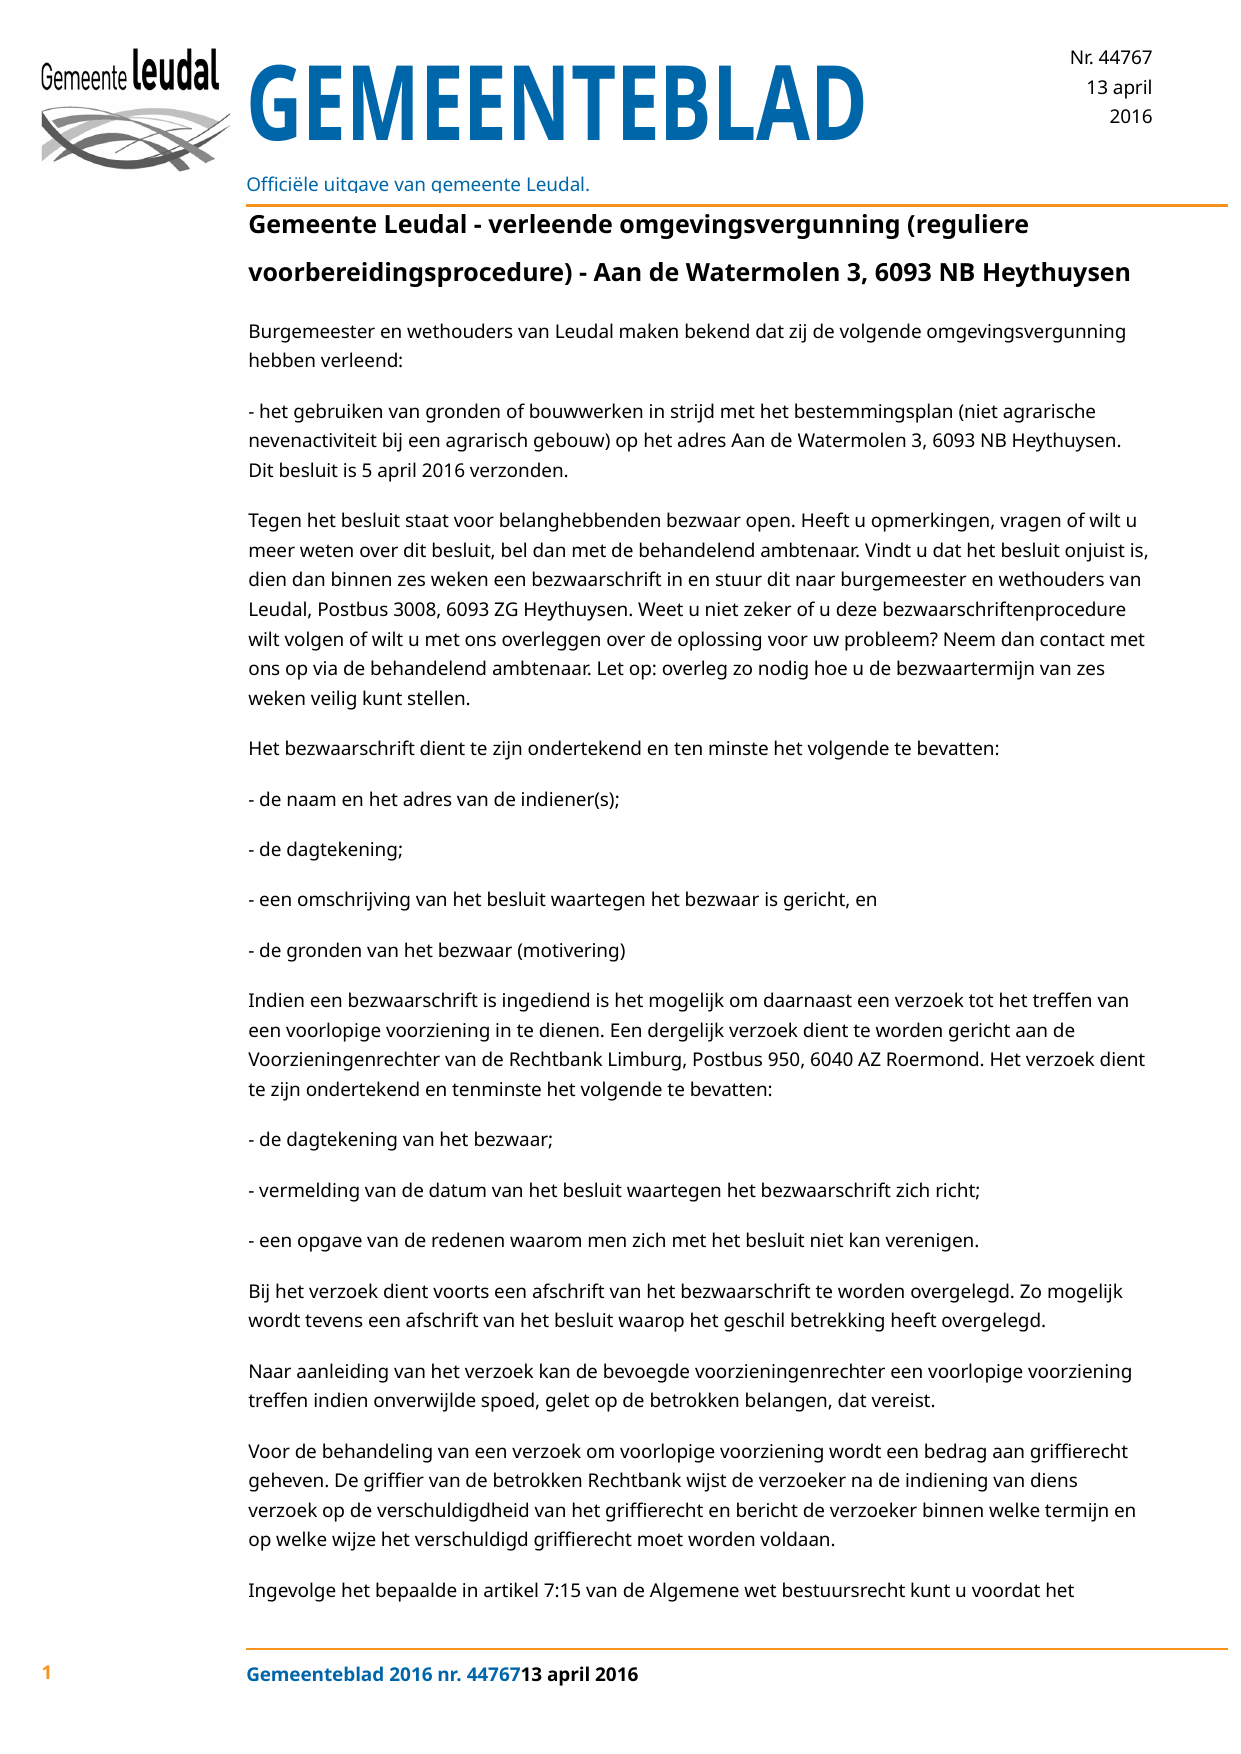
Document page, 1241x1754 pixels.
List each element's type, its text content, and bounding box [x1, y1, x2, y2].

text Burgemeester en wethouders van Leudal maken bekend dat zij de volgende omgevingsvergunning hebben verleend: [248, 318, 1152, 373]
text - een omschrijving van het besluit waartegen het bezwaar is gericht, en [248, 887, 1152, 912]
text Indien een bezwaarschrift is ingediend is het mogelijk om daarnaast een verzoek tot het treffen van een voorlopige voorziening in te dienen. Een dergelijk verzoek dient te worden gericht aan de Voorzieningenrechter van de Rechtbank Limburg, Postbus 950, 6040 AZ Roermond. Het verzoek dient te zijn ondertekend en tenminste het volgende te bevatten: [248, 987, 1152, 1102]
text Voor de behandeling van een verzoek om voorlopige voorziening wordt een bedrag aan griffierecht geheven. De griffier van de betrokken Rechtbank wijst de verzoeker na de indiening van diens verzoek op de verschuldigdheid van het griffierecht en bericht de verzoeker binnen welke termijn en op welke wijze het verschuldigd griffierecht moet worden voldaan. [248, 1438, 1152, 1552]
text - een opgave van de redenen waarom men zich met het besluit niet kan verenigen. [248, 1227, 1152, 1253]
picture [41, 47, 231, 172]
text Het bezwaarschrift dient te zijn ondertekend en ten minste het volgende te bevatten: [248, 735, 1152, 761]
text Bij het verzoek dient voorts een afschrift van het bezwaarschrift te worden overgelegd. Zo mogelijk wordt tevens een afschrift van het besluit waarop het geschil betrekking heeft overgelegd. [248, 1278, 1152, 1333]
text Naar aanleiding van het verzoek kan de bevoegde voorzieningenrechter een voorlopige voorziening treffen indien onverwijlde spoed, gelet op de betrokken belangen, dat vereist. [248, 1358, 1152, 1413]
text Tegen het besluit staat voor belanghebbenden bezwaar open. Heeft u opmerkingen, vragen of wilt u meer weten over dit besluit, bel dan met de behandelend ambtenaar. Vindt u dat het besluit onjuist is, dien dan binnen zes weken een bezwaarschrift in en stuur dit naar burgemeester en wethouders van Leudal, Postbus 3008, 6093 ZG Heythuysen. Weet u niet zeker of u deze bezwaarschriftenprocedure wilt volgen of wilt u met ons overleggen over de oplossing voor uw probleem? Neem dan contact met ons op via de behandelend ambtenaar. Let op: overleg zo nodig hoe u de bezwaartermijn van zes weken veilig kunt stellen. [248, 507, 1152, 711]
text - de dagtekening van het bezwaar; [248, 1127, 1152, 1152]
text - het gebruiken van gronden of bouwwerken in strijd met het bestemmingsplan (niet agrarische nevenactiviteit bij een agrarisch gebouw) op het adres Aan de Watermolen 3, 6093 NB Heythuysen. Dit besluit is 5 april 2016 verzonden. [248, 398, 1152, 483]
text - de naam en het adres van de indiener(s); [248, 786, 1152, 812]
text - de gronden van het bezwaar (motivering) [248, 937, 1152, 963]
text Ingevolge het bepaalde in artikel 7:15 van de Algemene wet bestuursrecht kunt u voordat het [248, 1577, 1152, 1603]
text - de dagtekening; [248, 836, 1152, 862]
text Gemeente Leudal - verleende omgevingsvergunning (reguliere voorbereidingsprocedure) - Aan de Watermolen 3, 6093 NB Heythuysen [248, 207, 1152, 288]
text - vermelding van de datum van het besluit waartegen het bezwaarschrift zich richt; [248, 1177, 1152, 1203]
